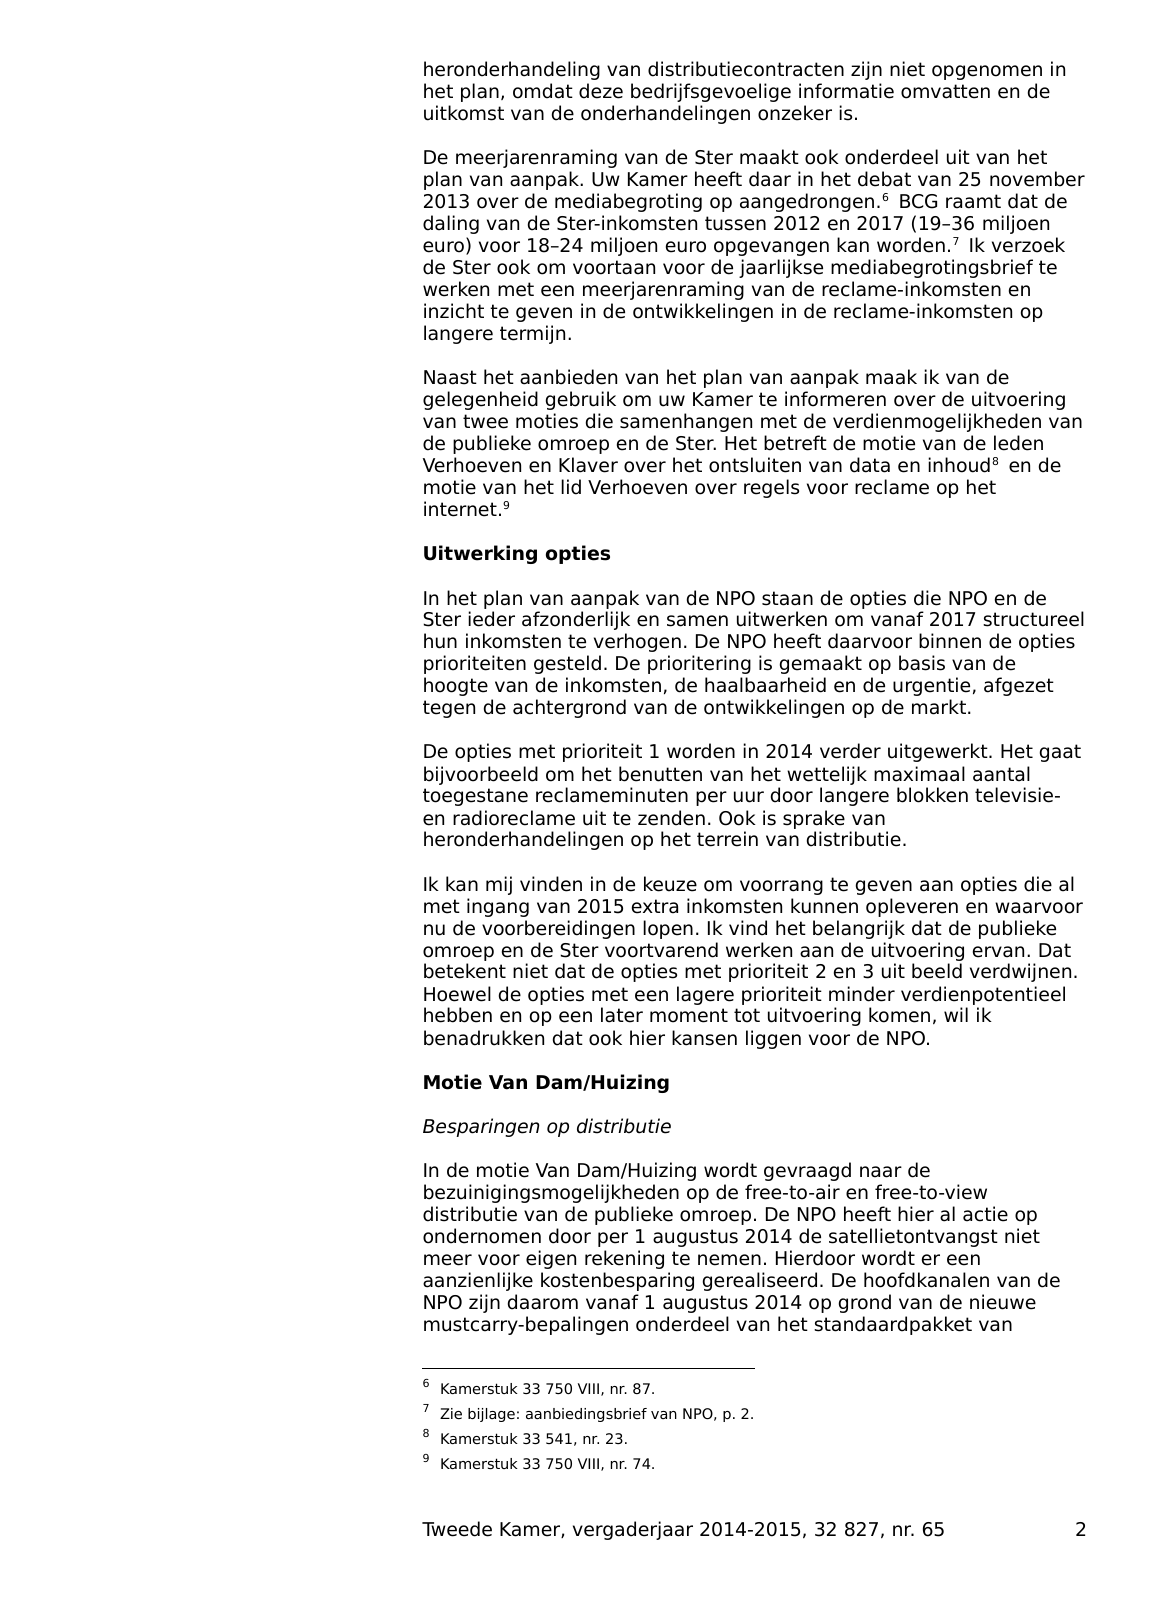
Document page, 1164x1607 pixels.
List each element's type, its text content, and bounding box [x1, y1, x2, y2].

text In de motie Van Dam/Huizing wordt gevraagd naar de bezuinigingsmogelijkheden op de free-to-air en free-to-view distributie van de publieke omroep. De NPO heeft hier al actie op ondernomen door per 1 augustus 2014 de satellietontvangst niet meer voor eigen rekening te nemen. Hierdoor wordt er een aanzienlijke kostenbesparing gerealiseerd. De hoofdkanalen van de NPO zijn daarom vanaf 1 augustus 2014 op grond van de nieuwe mustcarry-bepalingen onderdeel van het standaardpakket van [422, 1160, 1087, 1336]
text De meerjarenraming van de Ster maakt ook onderdeel uit van het plan van aanpak. Uw Kamer heeft daar in het debat van 25 november 2013 over de mediabegroting op aangedrongen. BCG raamt dat de daling van de Ster-inkomsten tussen 2012 en 2017 (19–36 miljoen euro) voor 18–24 miljoen euro opgevangen kan worden. Ik verzoek de Ster ook om voortaan voor de jaarlijkse mediabegrotingsbrief te werken met een meerjarenraming van de reclame-inkomsten en inzicht te geven in de ontwikkelingen in de reclame-inkomsten op langere termijn. [422, 147, 1087, 345]
text Ik kan mij vinden in de keuze om voorrang te geven aan opties die al met ingang van 2015 extra inkomsten kunnen opleveren en waarvoor nu de voorbereidingen lopen. Ik vind het belangrijk dat de publieke omroep en de Ster voortvarend werken aan de uitvoering ervan. Dat betekent niet dat de opties met prioriteit 2 en 3 uit beeld verdwijnen. Hoewel de opties met een lagere prioriteit minder verdienpotentieel hebben en op een later moment tot uitvoering komen, wil ik benadrukken dat ook hier kansen liggen voor de NPO. [422, 873, 1087, 1049]
text heronderhandeling van distributiecontracten zijn niet opgenomen in het plan, omdat deze bedrijfsgevoelige informatie omvatten en de uitkomst van de onderhandelingen onzeker is. [422, 59, 1087, 125]
subtitle Uitwerking opties [422, 543, 1087, 565]
text De opties met prioriteit 1 worden in 2014 verder uitgewerkt. Het gaat bijvoorbeeld om het benutten van het wettelijk maximaal aantal toegestane reclameminuten per uur door langere blokken televisie- en radioreclame uit te zenden. Ook is sprake van heronderhandelingen op het terrein van distributie. [422, 741, 1087, 851]
subtitle Motie Van Dam/Huizing [422, 1072, 1087, 1093]
text In het plan van aanpak van de NPO staan de opties die NPO en de Ster ieder afzonderlijk en samen uitwerken om vanaf 2017 structureel hun inkomsten te verhogen. De NPO heeft daarvoor binnen de opties prioriteiten gesteld. De prioritering is gemaakt op basis van de hoogte van de inkomsten, de haalbaarheid en de urgentie, afgezet tegen de achtergrond van de ontwikkelingen op de markt. [422, 587, 1087, 719]
subtitle Besparingen op distributie [422, 1116, 1087, 1138]
text Naast het aanbieden van het plan van aanpak maak ik van de gelegenheid gebruik om uw Kamer te informeren over de uitvoering van twee moties die samenhangen met de verdienmogelijkheden van de publieke omroep en de Ster. Het betreft de motie van de leden Verhoeven en Klaver over het ontsluiten van data en inhoud en de motie van het lid Verhoeven over regels voor reclame op het internet. [422, 367, 1087, 521]
text Kamerstuk 33 750 VIII, nr. 74. [422, 1452, 1087, 1474]
text Zie bijlage: aanbiedingsbrief van NPO, p. 2. [422, 1402, 1087, 1424]
text Kamerstuk 33 750 VIII, nr. 87. [422, 1377, 1087, 1399]
text Kamerstuk 33 541, nr. 23. [422, 1427, 1087, 1449]
